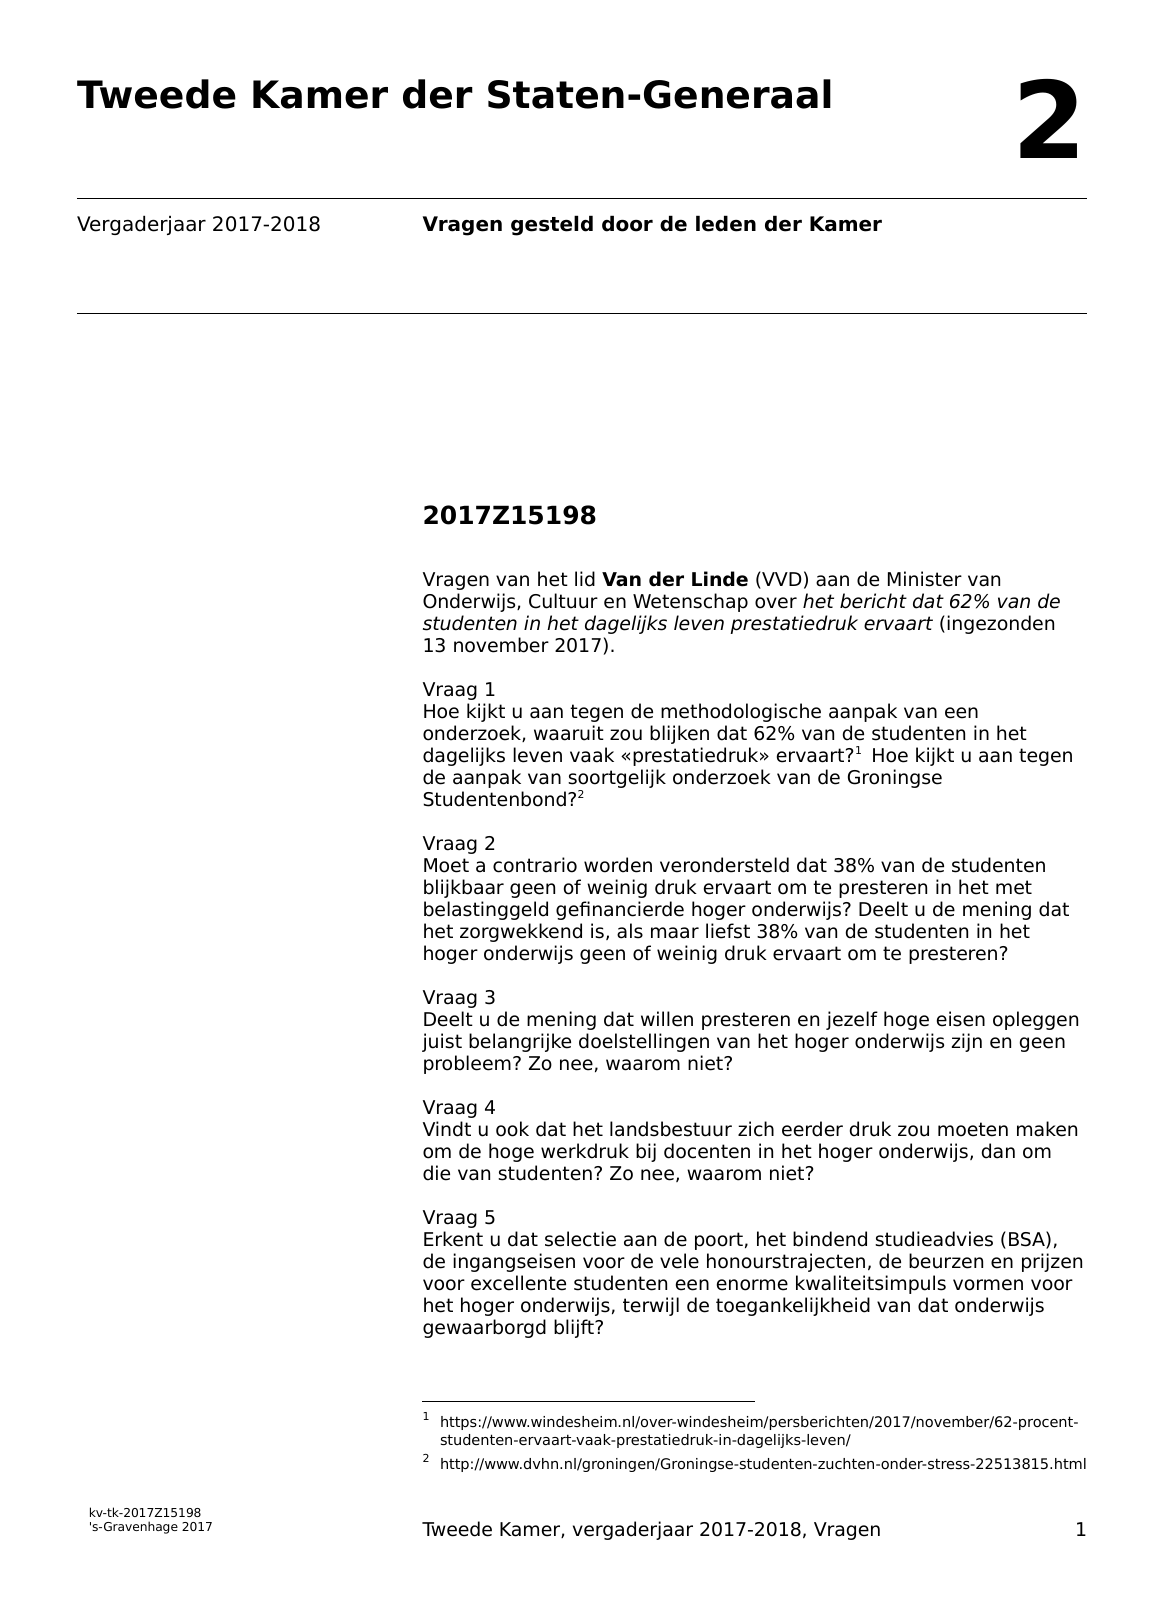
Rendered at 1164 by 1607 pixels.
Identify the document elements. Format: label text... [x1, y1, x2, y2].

text Vraag 3 [422, 987, 1087, 1009]
text Hoe kijkt u aan tegen de methodologische aanpak van een onderzoek, waaruit zou blijken dat 62% van de studenten in het dagelijks leven vaak «prestatiedruk» ervaart? Hoe kijkt u aan tegen de aanpak van soortgelijk onderzoek van de Groningse Studentenbond? [422, 701, 1087, 811]
text http://www.dvhn.nl/groningen/Groningse-studenten-zuchten-onder-stress-22513815.html [422, 1452, 1087, 1474]
table_header Tweede Kamer der Staten-Generaal [77, 59, 886, 198]
text 2017Z15198 [422, 501, 1087, 531]
text Vragen van het lid Van der Linde (VVD) aan de Minister van Onderwijs, Cultuur en Wetenschap over het bericht dat 62% van de studenten in het dagelijks leven prestatiedruk ervaart (ingezonden 13 november 2017). [422, 569, 1087, 657]
table_header 2 [886, 59, 1087, 198]
text 's-Gravenhage 2017 [88, 1520, 323, 1534]
text Vindt u ook dat het landsbestuur zich eerder druk zou moeten maken om de hoge werkdruk bij docenten in het hoger onderwijs, dan om die van studenten? Zo nee, waarom niet? [422, 1119, 1087, 1185]
text https://www.windesheim.nl/over-windesheim/persberichten/2017/november/62-procent-studenten-ervaart-vaak-prestatiedruk-in-dagelijks-leven/ [422, 1410, 1087, 1449]
text kv-tk-2017Z15198 [88, 1506, 323, 1520]
table_cell Vergaderjaar 2017-2018 [77, 199, 422, 313]
text Vraag 2 [422, 833, 1087, 855]
text Vraag 5 [422, 1207, 1087, 1229]
text Erkent u dat selectie aan de poort, het bindend studieadvies (BSA), de ingangseisen voor de vele honourstrajecten, de beurzen en prijzen voor excellente studenten een enorme kwaliteitsimpuls vormen voor het hoger onderwijs, terwijl de toegankelijkheid van dat onderwijs gewaarborgd blijft? [422, 1229, 1087, 1339]
text Deelt u de mening dat willen presteren en jezelf hoge eisen opleggen juist belangrijke doelstellingen van het hoger onderwijs zijn en geen probleem? Zo nee, waarom niet? [422, 1009, 1087, 1075]
text Moet a contrario worden verondersteld dat 38% van de studenten blijkbaar geen of weinig druk ervaart om te presteren in het met belastinggeld gefinancierde hoger onderwijs? Deelt u de mening dat het zorgwekkend is, als maar liefst 38% van de studenten in het hoger onderwijs geen of weinig druk ervaart om te presteren? [422, 855, 1087, 965]
text Vraag 4 [422, 1097, 1087, 1119]
text Vraag 1 [422, 679, 1087, 701]
table_cell Vragen gesteld door de leden der Kamer [422, 199, 1087, 313]
